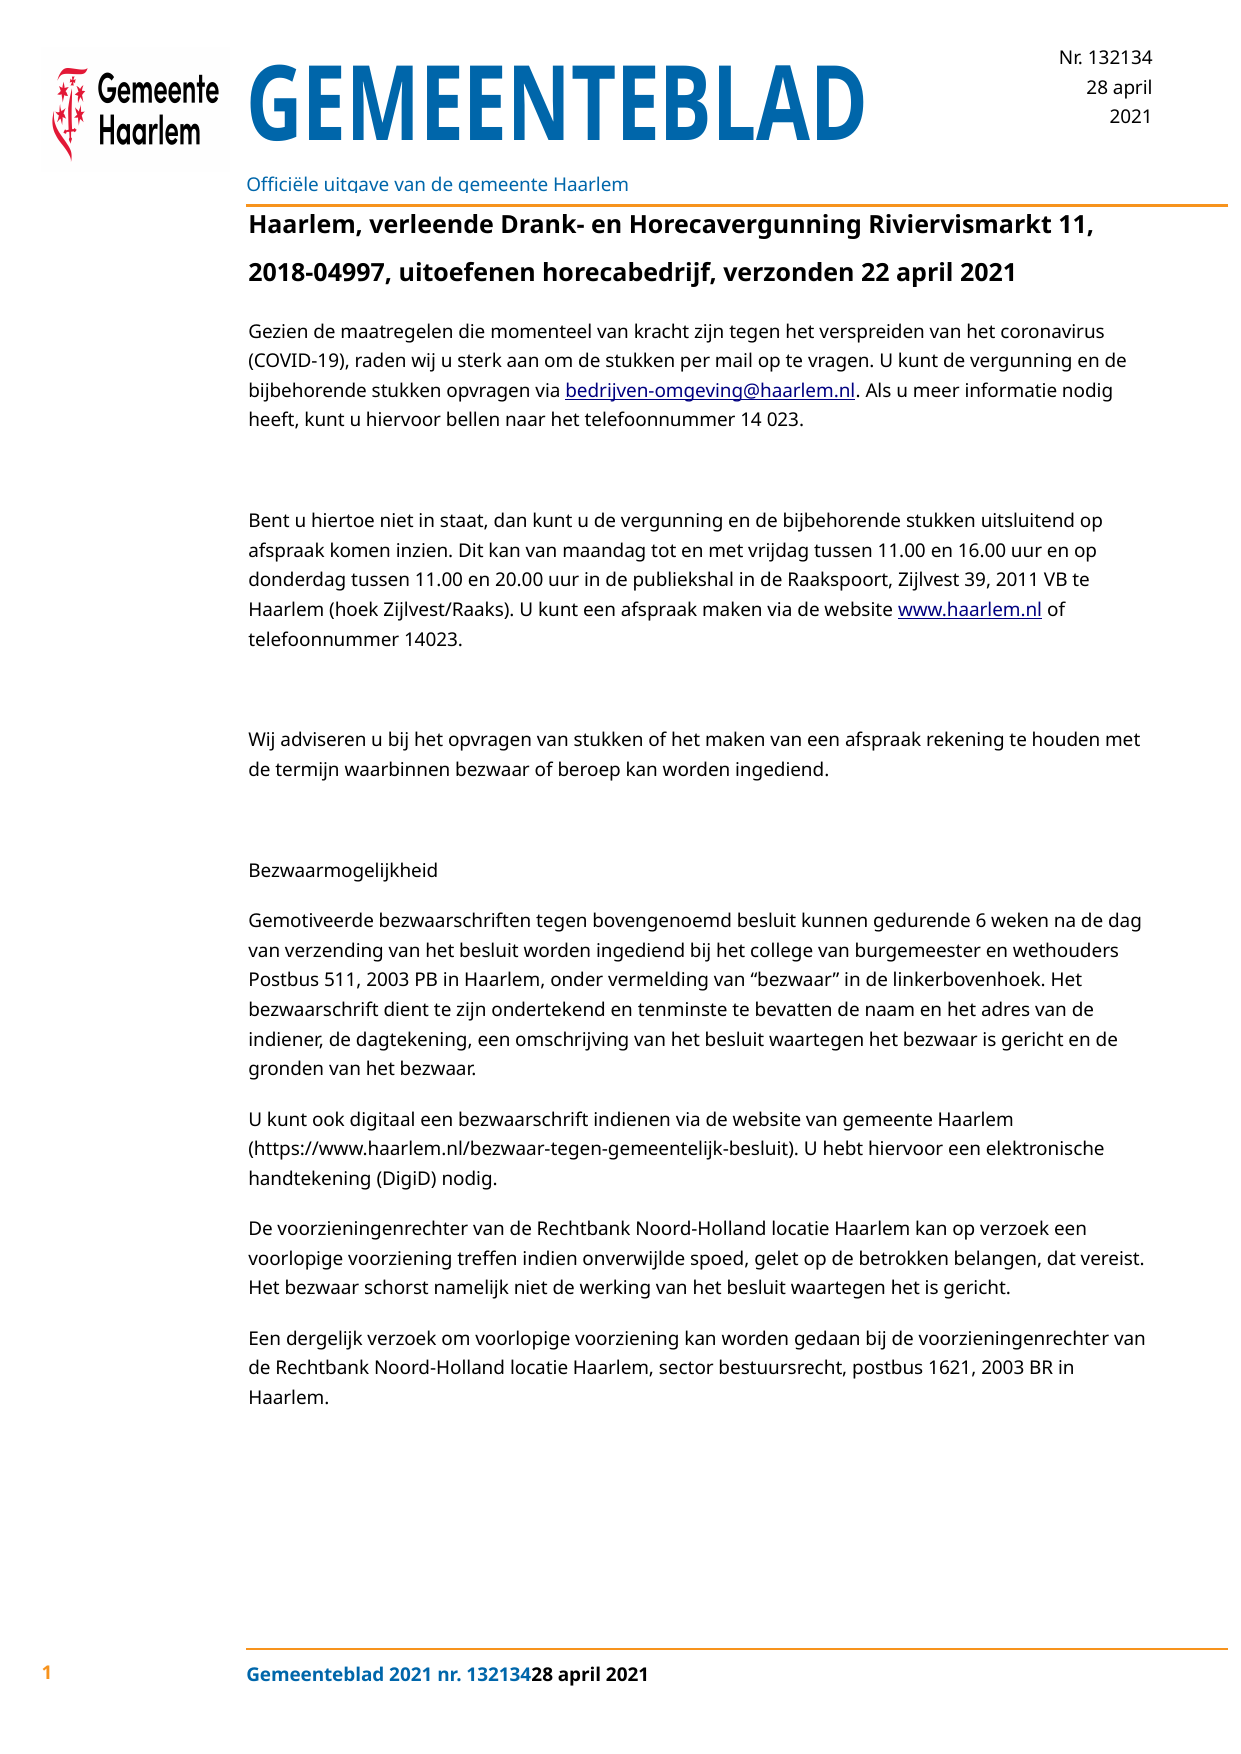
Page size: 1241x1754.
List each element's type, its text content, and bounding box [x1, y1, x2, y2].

text De voorzieningenrechter van de Rechtbank Noord-Holland locatie Haarlem kan op verzoek een voorlopige voorziening treffen indien onverwijlde spoed, gelet op de betrokken belangen, dat vereist. Het bezwaar schorst namelijk niet de werking van het besluit waartegen het is gericht. [248, 1215, 1152, 1300]
picture [41, 47, 231, 172]
text U kunt ook digitaal een bezwaarschrift indienen via de website van gemeente Haarlem (https://www.haarlem.nl/bezwaar-tegen-gemeentelijk-besluit). U hebt hiervoor een elektronische handtekening (DigiD) nodig. [248, 1106, 1152, 1191]
text Gemotiveerde bezwaarschriften tegen bovengenoemd besluit kunnen gedurende 6 weken na de dag van verzending van het besluit worden ingediend bij het college van burgemeester en wethouders Postbus 511, 2003 PB in Haarlem, onder vermelding van “bezwaar” in de linkerbovenhoek. Het bezwaarschrift dient te zijn ondertekend en tenminste te bevatten de naam en het adres van de indiener, de dagtekening, een omschrijving van het besluit waartegen het bezwaar is gericht en de gronden van het bezwaar. [248, 907, 1152, 1081]
text Bent u hiertoe niet in staat, dan kunt u de vergunning en de bijbehorende stukken uitsluitend op afspraak komen inzien. Dit kan van maandag tot en met vrijdag tussen 11.00 en 16.00 uur en op donderdag tussen 11.00 en 20.00 uur in de publiekshal in de Raakspoort, Zijlvest 39, 2011 VB te Haarlem (hoek Zijlvest/Raaks). U kunt een afspraak maken via de website www.haarlem.nl of telefoonnummer 14023. [248, 507, 1152, 652]
text Haarlem, verleende Drank- en Horecavergunning Riviervismarkt 11, 2018-04997, uitoefenen horecabedrijf, verzonden 22 april 2021 [248, 207, 1152, 288]
text Een dergelijk verzoek om voorlopige voorziening kan worden gedaan bij de voorzieningenrechter van de Rechtbank Noord-Holland locatie Haarlem, sector bestuursrecht, postbus 1621, 2003 BR in Haarlem. [248, 1325, 1152, 1410]
text Wij adviseren u bij het opvragen van stukken of het maken van een afspraak rekening te houden met de termijn waarbinnen bezwaar of beroep kan worden ingediend. [248, 727, 1152, 782]
text Bezwaarmogelijkheid [248, 857, 1152, 883]
text Gezien de maatregelen die momenteel van kracht zijn tegen het verspreiden van het coronavirus (COVID-19), raden wij u sterk aan om de stukken per mail op te vragen. U kunt de vergunning en de bijbehorende stukken opvragen via bedrijven-omgeving@haarlem.nl. Als u meer informatie nodig heeft, kunt u hiervoor bellen naar het telefoonnummer 14 023. [248, 318, 1152, 432]
